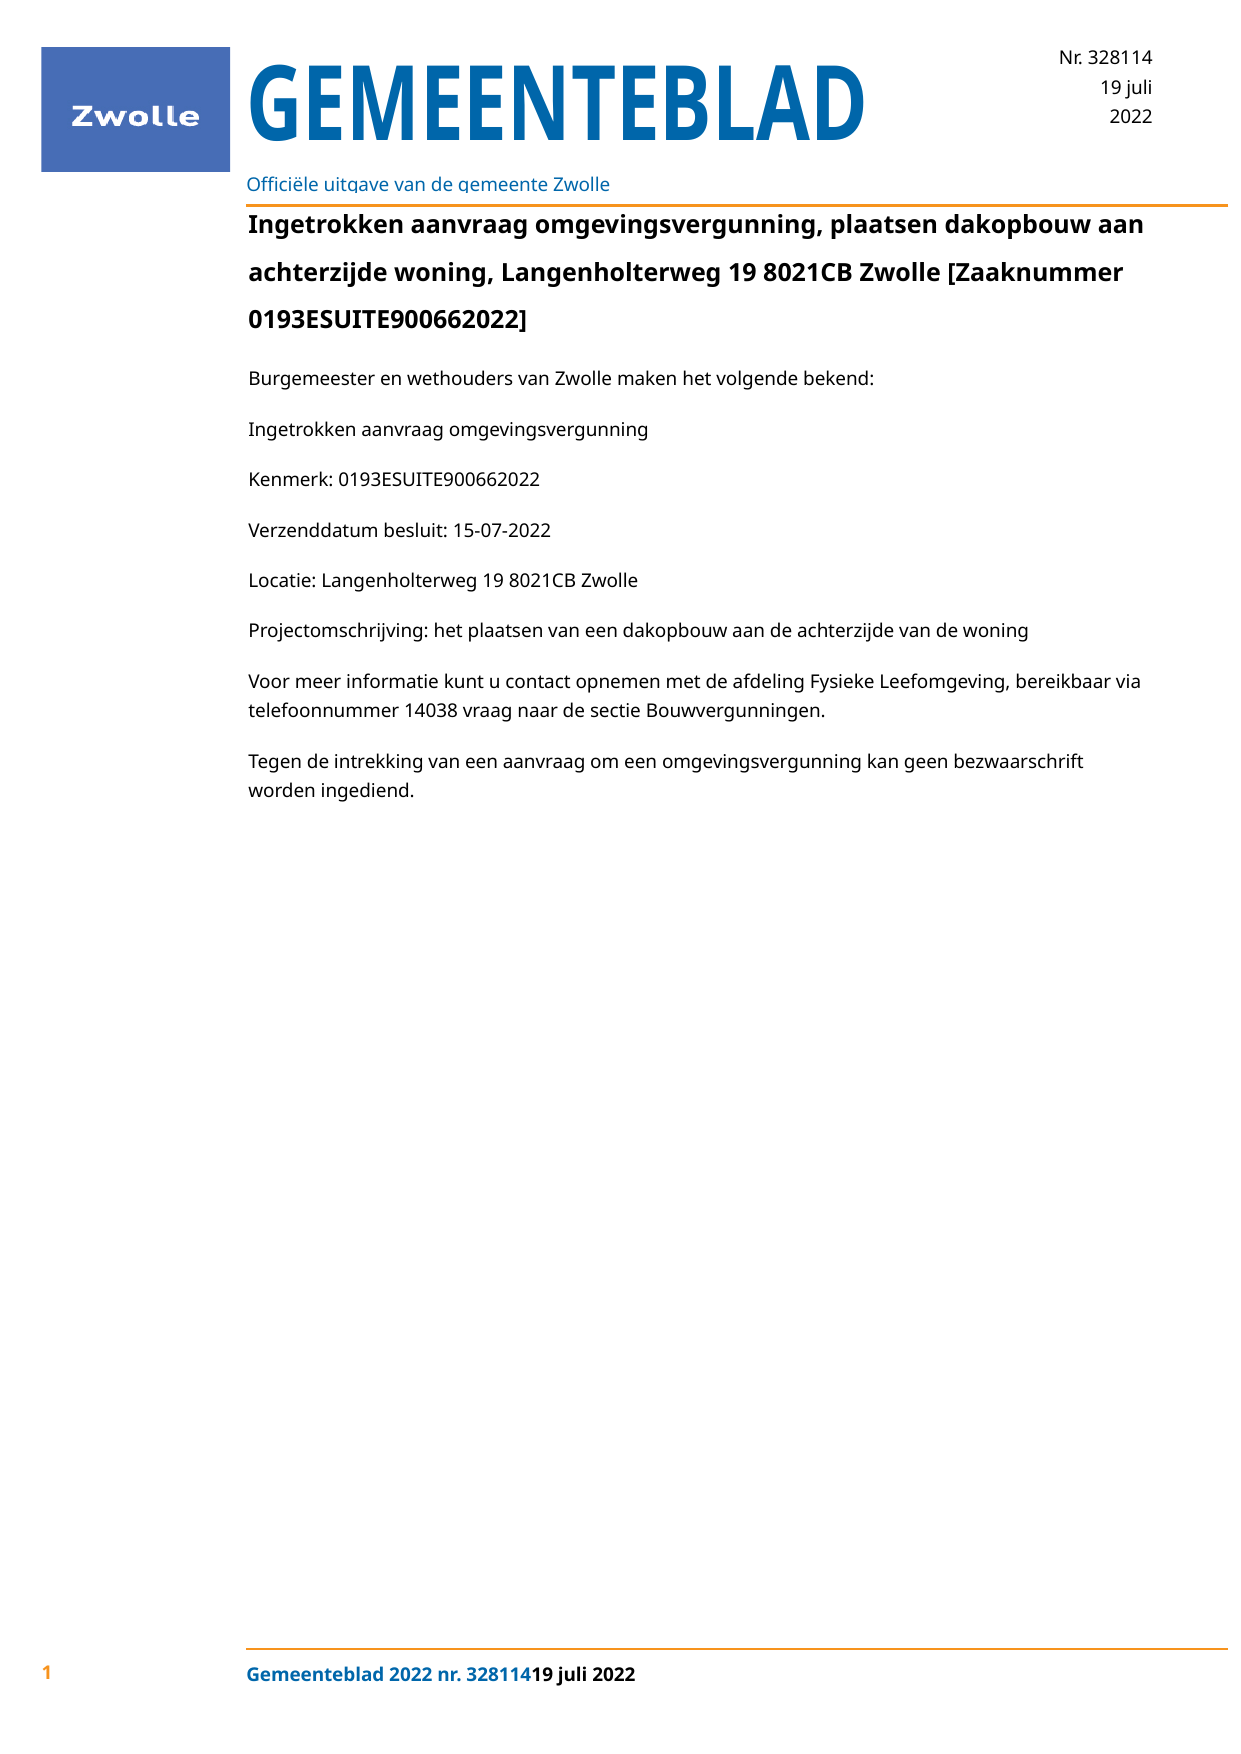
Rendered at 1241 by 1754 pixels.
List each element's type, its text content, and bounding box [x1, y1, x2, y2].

text Ingetrokken aanvraag omgevingsvergunning [248, 416, 1152, 442]
text Tegen de intrekking van een aanvraag om een omgevingsvergunning kan geen bezwaarschrift worden ingediend. [248, 748, 1152, 803]
text Ingetrokken aanvraag omgevingsvergunning, plaatsen dakopbouw aan achterzijde woning, Langenholterweg 19 8021CB Zwolle [Zaaknummer 0193ESUITE900662022] [248, 207, 1152, 336]
text Locatie: Langenholterweg 19 8021CB Zwolle [248, 567, 1152, 593]
text Kenmerk: 0193ESUITE900662022 [248, 466, 1152, 492]
text Voor meer informatie kunt u contact opnemen met de afdeling Fysieke Leefomgeving, bereikbaar via telefoonnummer 14038 vraag naar de sectie Bouwvergunningen. [248, 668, 1152, 723]
picture [41, 47, 231, 172]
text Burgemeester en wethouders van Zwolle maken het volgende bekend: [248, 366, 1152, 391]
text Projectomschrijving: het plaatsen van een dakopbouw aan de achterzijde van de woning [248, 618, 1152, 643]
text Verzenddatum besluit: 15-07-2022 [248, 517, 1152, 542]
